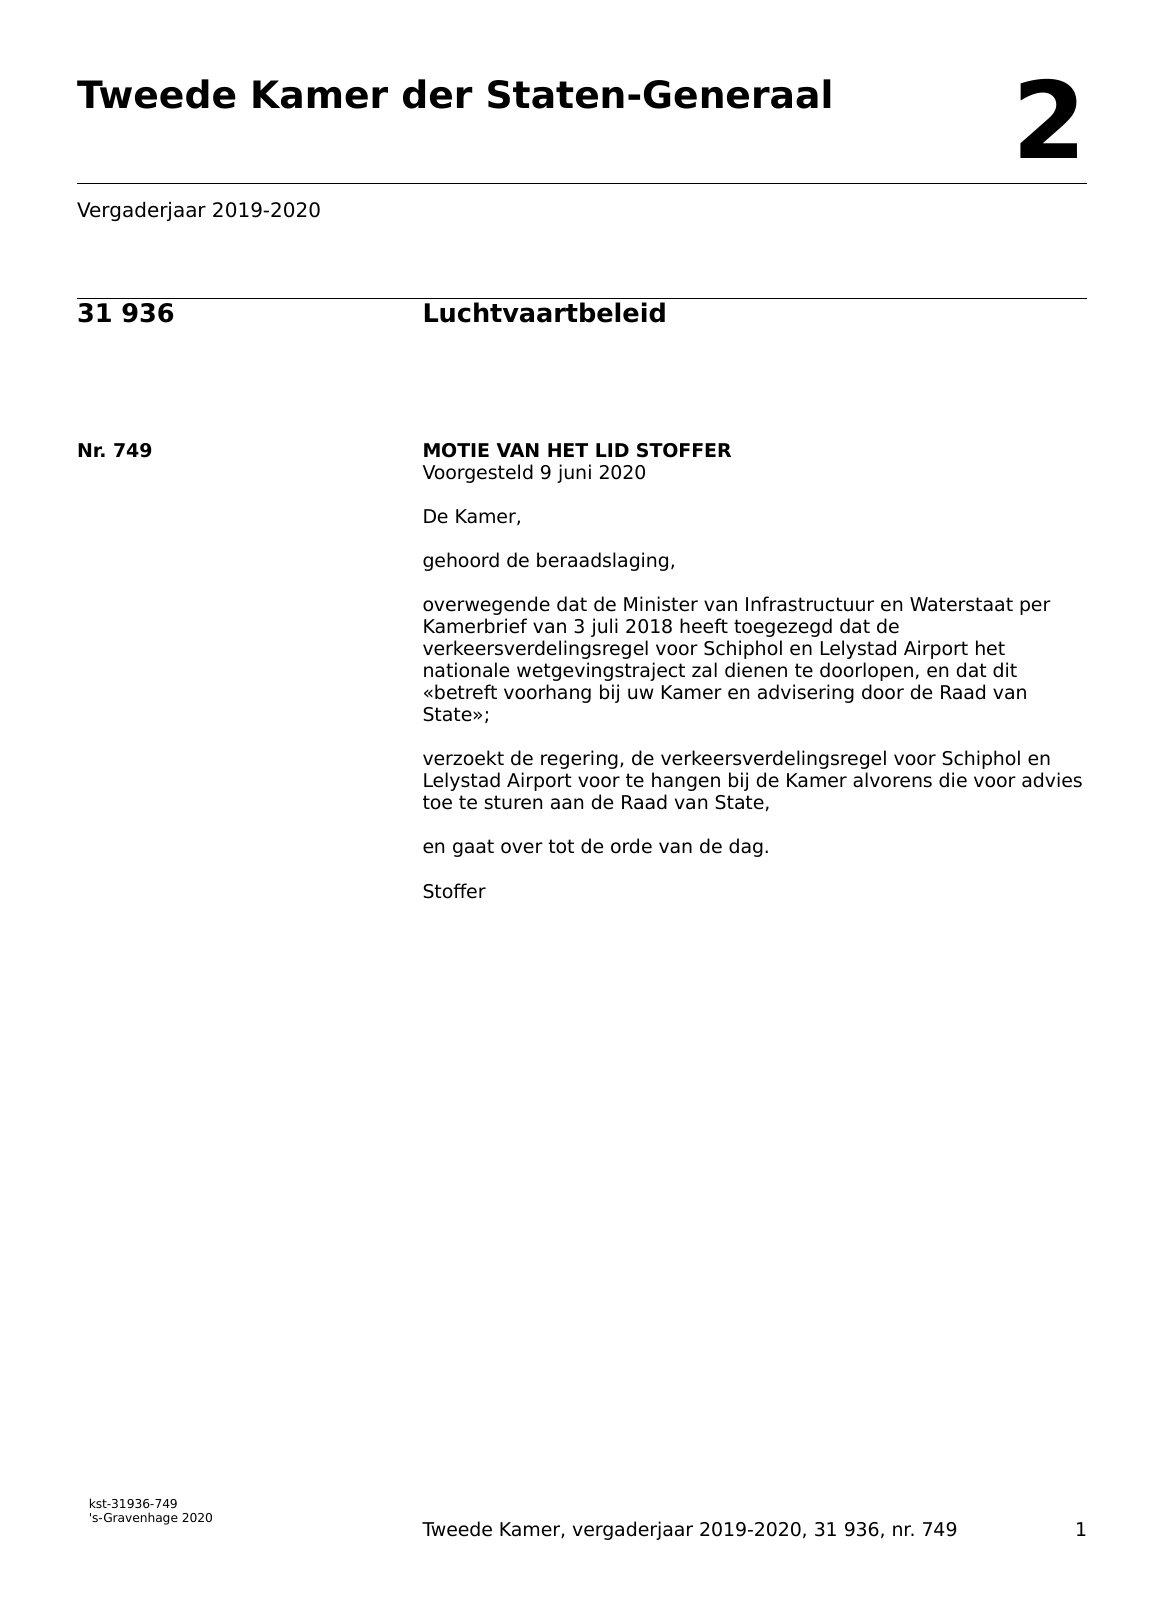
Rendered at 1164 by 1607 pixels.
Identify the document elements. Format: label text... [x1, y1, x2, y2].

text Stoffer [422, 881, 1087, 902]
table_cell Vergaderjaar 2019-2020 [77, 184, 1087, 298]
table_header Tweede Kamer der Staten-Generaal [77, 59, 886, 183]
text De Kamer, [422, 506, 1087, 528]
text verzoekt de regering, de verkeersverdelingsregel voor Schiphol en Lelystad Airport voor te hangen bij de Kamer alvorens die voor advies toe te sturen aan de Raad van State, [422, 748, 1087, 814]
text overwegende dat de Minister van Infrastructuur en Waterstaat per Kamerbrief van 3 juli 2018 heeft toegezegd dat de verkeersverdelingsregel voor Schiphol en Lelystad Airport het nationale wetgevingstraject zal dienen te doorlopen, en dat dit «betreft voorhang bij uw Kamer en advisering door de Raad van State»; [422, 594, 1087, 726]
table_header 2 [886, 59, 1087, 183]
text gehoord de beraadslaging, [422, 550, 1087, 572]
text en gaat over tot de orde van de dag. [422, 836, 1087, 858]
text 's-Gravenhage 2020 [88, 1511, 323, 1525]
subtitle 31 936 Luchtvaartbeleid [77, 299, 1087, 329]
text Voorgesteld 9 juni 2020 [422, 462, 1087, 484]
subtitle Nr. 749 MOTIE VAN HET LID STOFFER [77, 440, 1087, 462]
text kst-31936-749 [88, 1497, 323, 1511]
